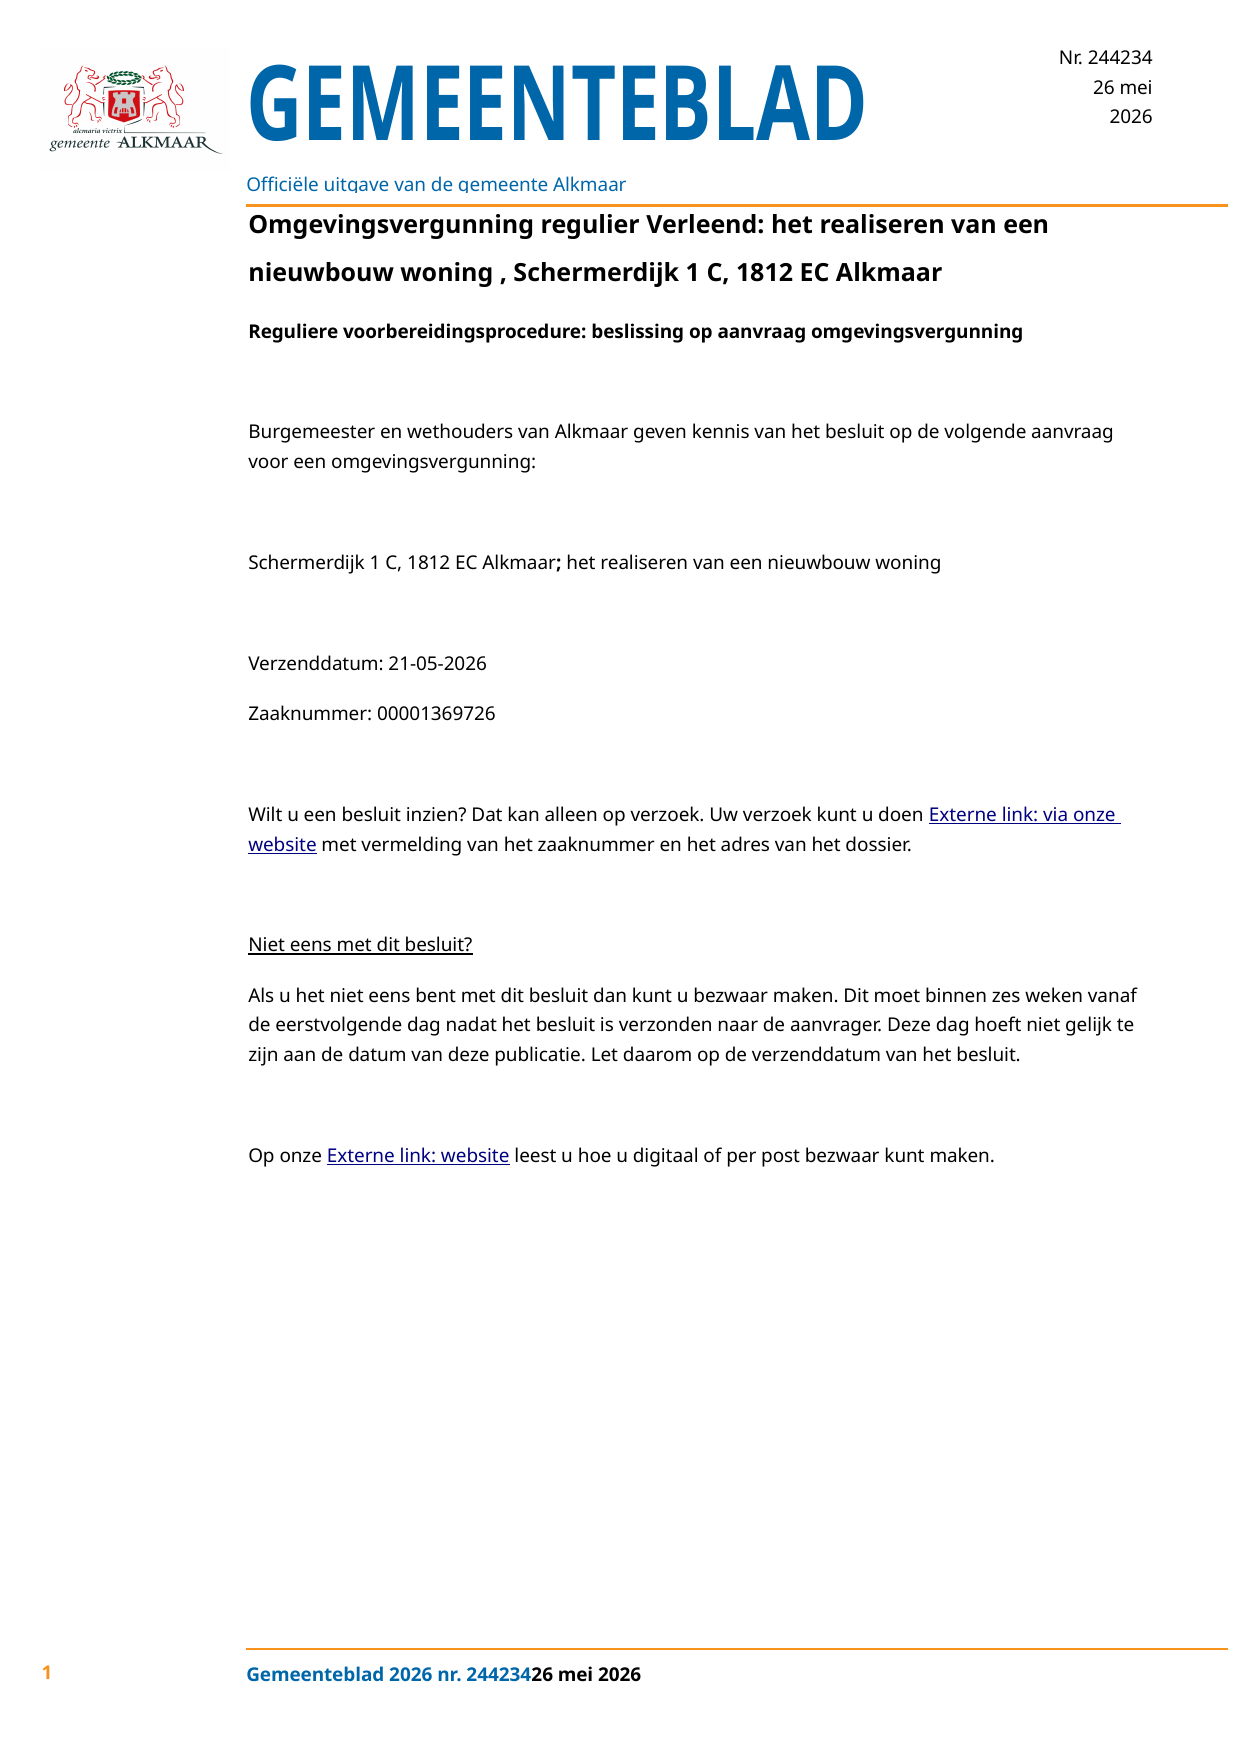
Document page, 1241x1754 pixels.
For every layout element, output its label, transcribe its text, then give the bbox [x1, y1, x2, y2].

text Zaaknummer: 00001369726 [248, 700, 1152, 726]
text Burgemeester en wethouders van Alkmaar geven kennis van het besluit op de volgende aanvraag voor een omgevingsvergunning: [248, 419, 1152, 474]
text Niet eens met dit besluit? [248, 932, 1152, 957]
picture [41, 47, 231, 172]
text Op onze Externe link: website leest u hoe u digitaal of per post bezwaar kunt maken. [248, 1142, 1152, 1168]
text Schermerdijk 1 C, 1812 EC Alkmaar; het realiseren van een nieuwbouw woning [248, 549, 1152, 575]
text Als u het niet eens bent met dit besluit dan kunt u bezwaar maken. Dit moet binnen zes weken vanaf de eerstvolgende dag nadat het besluit is verzonden naar de aanvrager. Deze dag hoeft niet gelijk te zijn aan de datum van deze publicatie. Let daarom op de verzenddatum van het besluit. [248, 982, 1152, 1067]
text Omgevingsvergunning regulier Verleend: het realiseren van een nieuwbouw woning , Schermerdijk 1 C, 1812 EC Alkmaar [248, 207, 1152, 288]
text Verzenddatum: 21-05-2026 [248, 650, 1152, 676]
text Wilt u een besluit inzien? Dat kan alleen op verzoek. Uw verzoek kunt u doen Externe link: via onze website met vermelding van het zaaknummer en het adres van het dossier. [248, 801, 1152, 857]
text Reguliere voorbereidingsprocedure: beslissing op aanvraag omgevingsvergunning [248, 318, 1152, 344]
